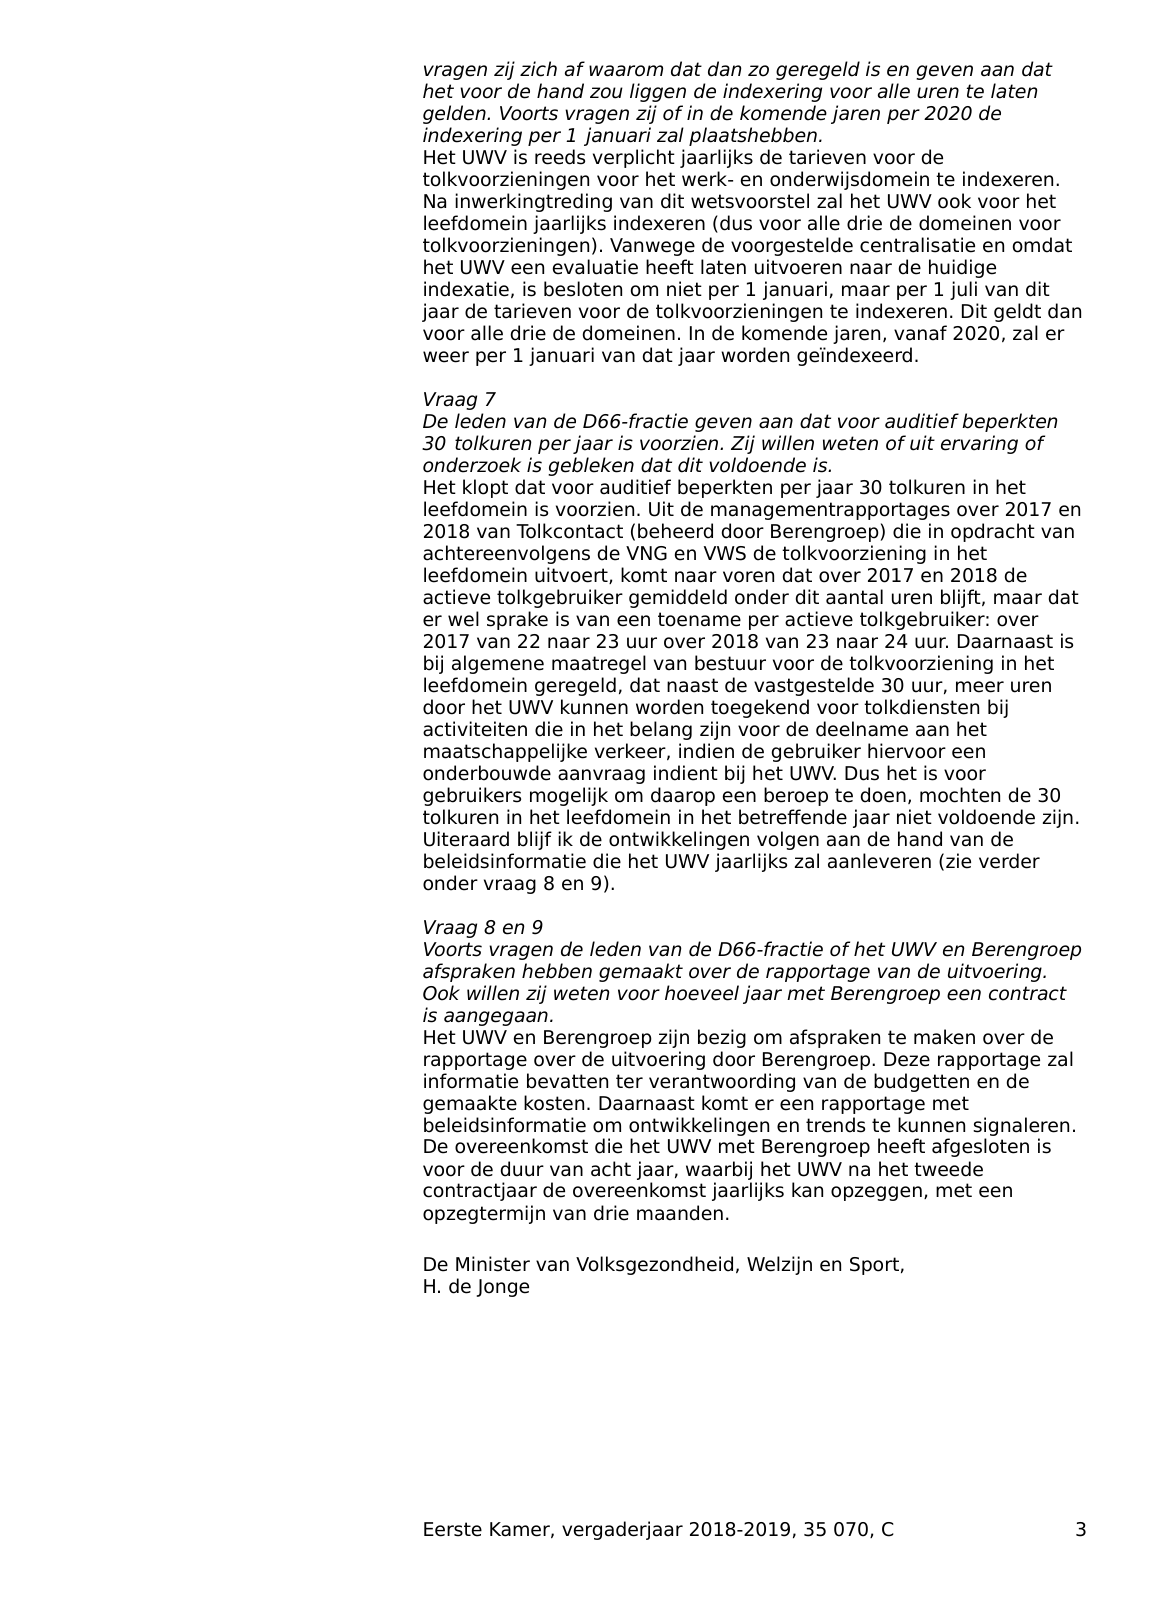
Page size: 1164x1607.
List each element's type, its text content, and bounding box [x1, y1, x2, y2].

text Het UWV en Berengroep zijn bezig om afspraken te maken over de rapportage over de uitvoering door Berengroep. Deze rapportage zal informatie bevatten ter verantwoording van de budgetten en de gemaakte kosten. Daarnaast komt er een rapportage met beleidsinformatie om ontwikkelingen en trends te kunnen signaleren. De overeenkomst die het UWV met Berengroep heeft afgesloten is voor de duur van acht jaar, waarbij het UWV na het tweede contractjaar de overeenkomst jaarlijks kan opzeggen, met een opzegtermijn van drie maanden. [422, 1027, 1087, 1224]
text Uiteraard blijf ik de ontwikkelingen volgen aan de hand van de beleidsinformatie die het UWV jaarlijks zal aanleveren (zie verder onder vraag 8 en 9). [422, 828, 1087, 894]
text De Minister van Volksgezondheid, Welzijn en Sport, H. de Jonge [422, 1254, 1087, 1298]
text Vraag 7 [422, 389, 1087, 411]
text Voorts vragen de leden van de D66-fractie of het UWV en Berengroep afspraken hebben gemaakt over de rapportage van de uitvoering. Ook willen zij weten voor hoeveel jaar met Berengroep een contract is aangegaan. [422, 939, 1087, 1027]
text Vraag 8 en 9 [422, 917, 1087, 939]
text Het klopt dat voor auditief beperkten per jaar 30 tolkuren in het leefdomein is voorzien. Uit de managementrapportages over 2017 en 2018 van Tolkcontact (beheerd door Berengroep) die in opdracht van achtereenvolgens de VNG en VWS de tolkvoorziening in het leefdomein uitvoert, komt naar voren dat over 2017 en 2018 de actieve tolkgebruiker gemiddeld onder dit aantal uren blijft, maar dat er wel sprake is van een toename per actieve tolkgebruiker: over 2017 van 22 naar 23 uur over 2018 van 23 naar 24 uur. Daarnaast is bij algemene maatregel van bestuur voor de tolkvoorziening in het leefdomein geregeld, dat naast de vastgestelde 30 uur, meer uren door het UWV kunnen worden toegekend voor tolkdiensten bij activiteiten die in het belang zijn voor de deelname aan het maatschappelijke verkeer, indien de gebruiker hiervoor een onderbouwde aanvraag indient bij het UWV. Dus het is voor gebruikers mogelijk om daarop een beroep te doen, mochten de 30 tolkuren in het leefdomein in het betreffende jaar niet voldoende zijn. [422, 477, 1087, 828]
text De leden van de D66-fractie geven aan dat voor auditief beperkten 30 tolkuren per jaar is voorzien. Zij willen weten of uit ervaring of onderzoek is gebleken dat dit voldoende is. [422, 411, 1087, 477]
text vragen zij zich af waarom dat dan zo geregeld is en geven aan dat het voor de hand zou liggen de indexering voor alle uren te laten gelden. Voorts vragen zij of in de komende jaren per 2020 de indexering per 1 januari zal plaatshebben. [422, 59, 1087, 147]
text Het UWV is reeds verplicht jaarlijks de tarieven voor de tolkvoorzieningen voor het werk- en onderwijsdomein te indexeren. Na inwerkingtreding van dit wetsvoorstel zal het UWV ook voor het leefdomein jaarlijks indexeren (dus voor alle drie de domeinen voor tolkvoorzieningen). Vanwege de voorgestelde centralisatie en omdat het UWV een evaluatie heeft laten uitvoeren naar de huidige indexatie, is besloten om niet per 1 januari, maar per 1 juli van dit jaar de tarieven voor de tolkvoorzieningen te indexeren. Dit geldt dan voor alle drie de domeinen. In de komende jaren, vanaf 2020, zal er weer per 1 januari van dat jaar worden geïndexeerd. [422, 147, 1087, 367]
